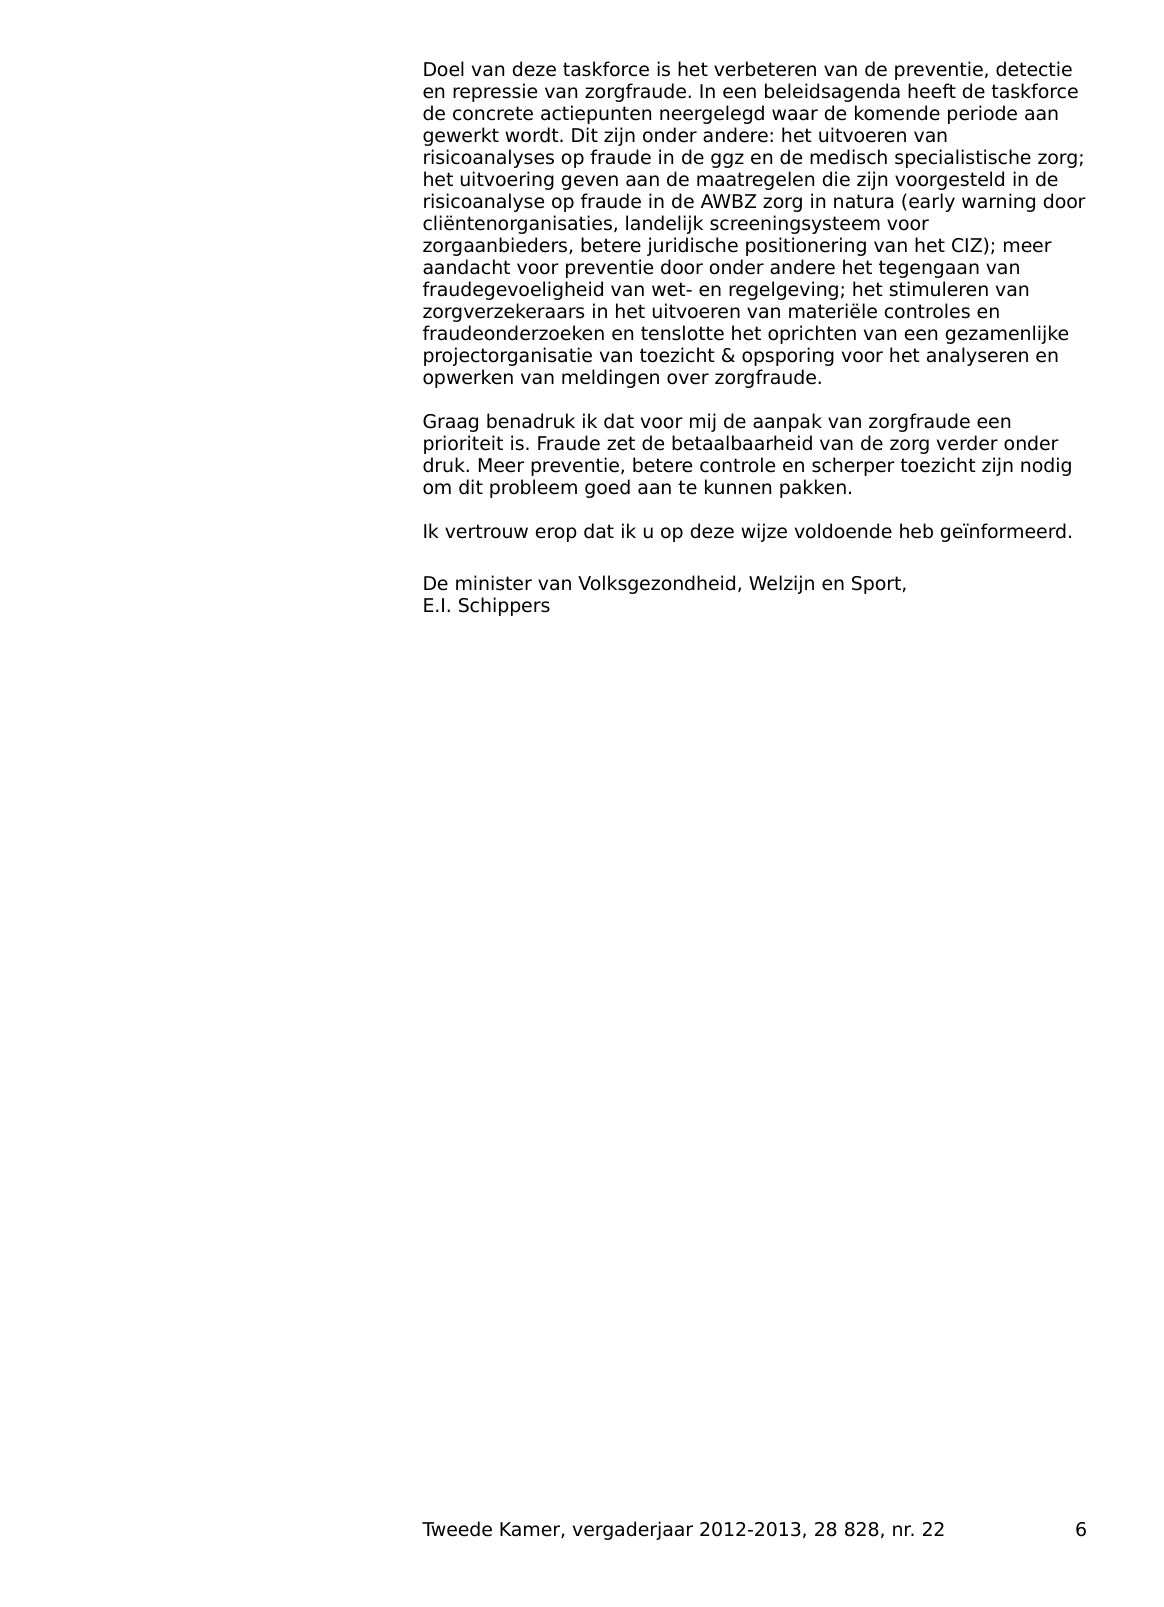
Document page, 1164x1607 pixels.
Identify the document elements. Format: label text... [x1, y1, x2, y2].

text De minister van Volksgezondheid, Welzijn en Sport, E.I. Schippers [422, 573, 1087, 617]
text Doel van deze taskforce is het verbeteren van de preventie, detectie en repressie van zorgfraude. In een beleidsagenda heeft de taskforce de concrete actiepunten neergelegd waar de komende periode aan gewerkt wordt. Dit zijn onder andere: het uitvoeren van risicoanalyses op fraude in de ggz en de medisch specialistische zorg; het uitvoering geven aan de maatregelen die zijn voorgesteld in de risicoanalyse op fraude in de AWBZ zorg in natura (early warning door cliëntenorganisaties, landelijk screeningsysteem voor zorgaanbieders, betere juridische positionering van het CIZ); meer aandacht voor preventie door onder andere het tegengaan van fraudegevoeligheid van wet- en regelgeving; het stimuleren van zorgverzekeraars in het uitvoeren van materiële controles en fraudeonderzoeken en tenslotte het oprichten van een gezamenlijke projectorganisatie van toezicht & opsporing voor het analyseren en opwerken van meldingen over zorgfraude. [422, 59, 1087, 389]
text Ik vertrouw erop dat ik u op deze wijze voldoende heb geïnformeerd. [422, 521, 1087, 543]
text Graag benadruk ik dat voor mij de aanpak van zorgfraude een prioriteit is. Fraude zet de betaalbaarheid van de zorg verder onder druk. Meer preventie, betere controle en scherper toezicht zijn nodig om dit probleem goed aan te kunnen pakken. [422, 411, 1087, 499]
